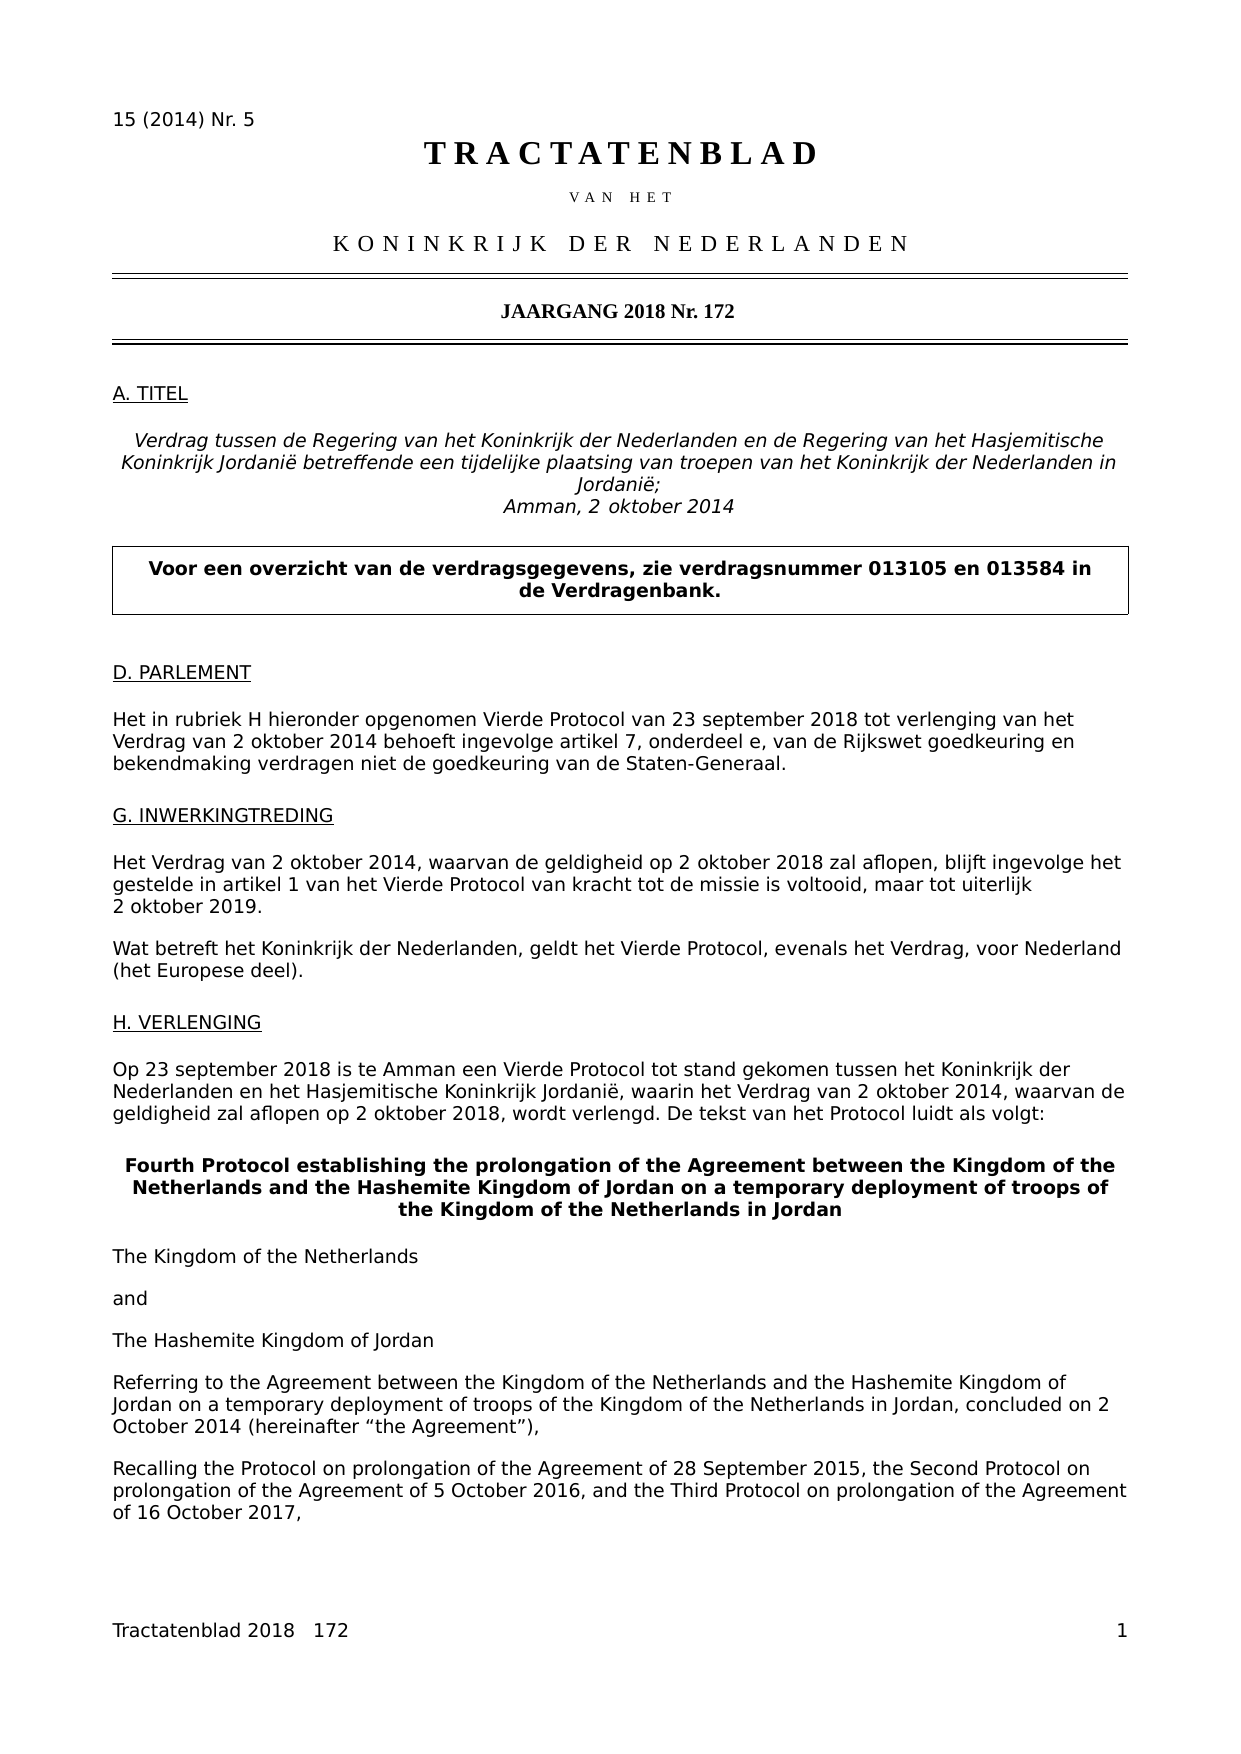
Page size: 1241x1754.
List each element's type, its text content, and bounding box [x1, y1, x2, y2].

text Amman, 2 oktober 2014 [112, 496, 1128, 518]
text and [112, 1288, 1128, 1310]
text VAN HET [112, 189, 1128, 206]
text Verdrag tussen de Regering van het Koninkrijk der Nederlanden en de Regering van het Hasjemitische Koninkrijk Jordanië betreffende een tijdelijke plaatsing van troepen van het Koninkrijk der Nederlanden in Jordanië; [112, 430, 1128, 496]
subtitle A. TITEL [112, 383, 1128, 405]
text Wat betreft het Koninkrijk der Nederlanden, geldt het Vierde Protocol, evenals het Verdrag, voor Nederland (het Europese deel). [112, 938, 1128, 982]
text Op 23 september 2018 is te Amman een Vierde Protocol tot stand gekomen tussen het Koninkrijk der Nederlanden en het Hasjemitische Koninkrijk Jordanië, waarin het Verdrag van 2 oktober 2014, waarvan de geldigheid zal aflopen op 2 oktober 2018, wordt verlengd. De tekst van het Protocol luidt als volgt: [112, 1059, 1128, 1125]
subtitle D. PARLEMENT [112, 662, 1128, 684]
text The Hashemite Kingdom of Jordan [112, 1330, 1128, 1352]
text The Kingdom of the Netherlands [112, 1246, 1128, 1268]
text Referring to the Agreement between the Kingdom of the Netherlands and the Hashemite Kingdom of Jordan on a temporary deployment of troops of the Kingdom of the Netherlands in Jordan, concluded on 2 October 2014 (hereinafter “the Agreement”), [112, 1372, 1128, 1438]
subtitle H. VERLENGING [112, 1012, 1128, 1034]
subtitle Fourth Protocol establishing the prolongation of the Agreement between the Kingdom of the Netherlands and the Hashemite Kingdom of Jordan on a temporary deployment of troops of the Kingdom of the Netherlands in Jordan [112, 1155, 1128, 1221]
subtitle G. INWERKINGTREDING [112, 805, 1128, 827]
text JAARGANG 2018 Nr. 172 [112, 299, 1128, 323]
text Het Verdrag van 2 oktober 2014, waarvan de geldigheid op 2 oktober 2018 zal aflopen, blijft ingevolge het gestelde in artikel 1 van het Vierde Protocol van kracht tot de missie is voltooid, maar tot uiterlijk 2 oktober 2019. [112, 852, 1128, 918]
text Het in rubriek H hieronder opgenomen Vierde Protocol van 23 september 2018 tot verlenging van het Verdrag van 2 oktober 2014 behoeft ingevolge artikel 7, onderdeel e, van de Rijkswet goedkeuring en bekendmaking verdragen niet de goedkeuring van de Staten-Generaal. [112, 709, 1128, 775]
text TRACTATENBLAD [112, 133, 1128, 172]
text Recalling the Protocol on prolongation of the Agreement of 28 September 2015, the Second Protocol on prolongation of the Agreement of 5 October 2016, and the Third Protocol on prolongation of the Agreement of 16 October 2017, [112, 1458, 1128, 1523]
text KONINKRIJK DER NEDERLANDEN [112, 229, 1128, 256]
text 15 (2014) Nr. 5 [112, 109, 1128, 131]
